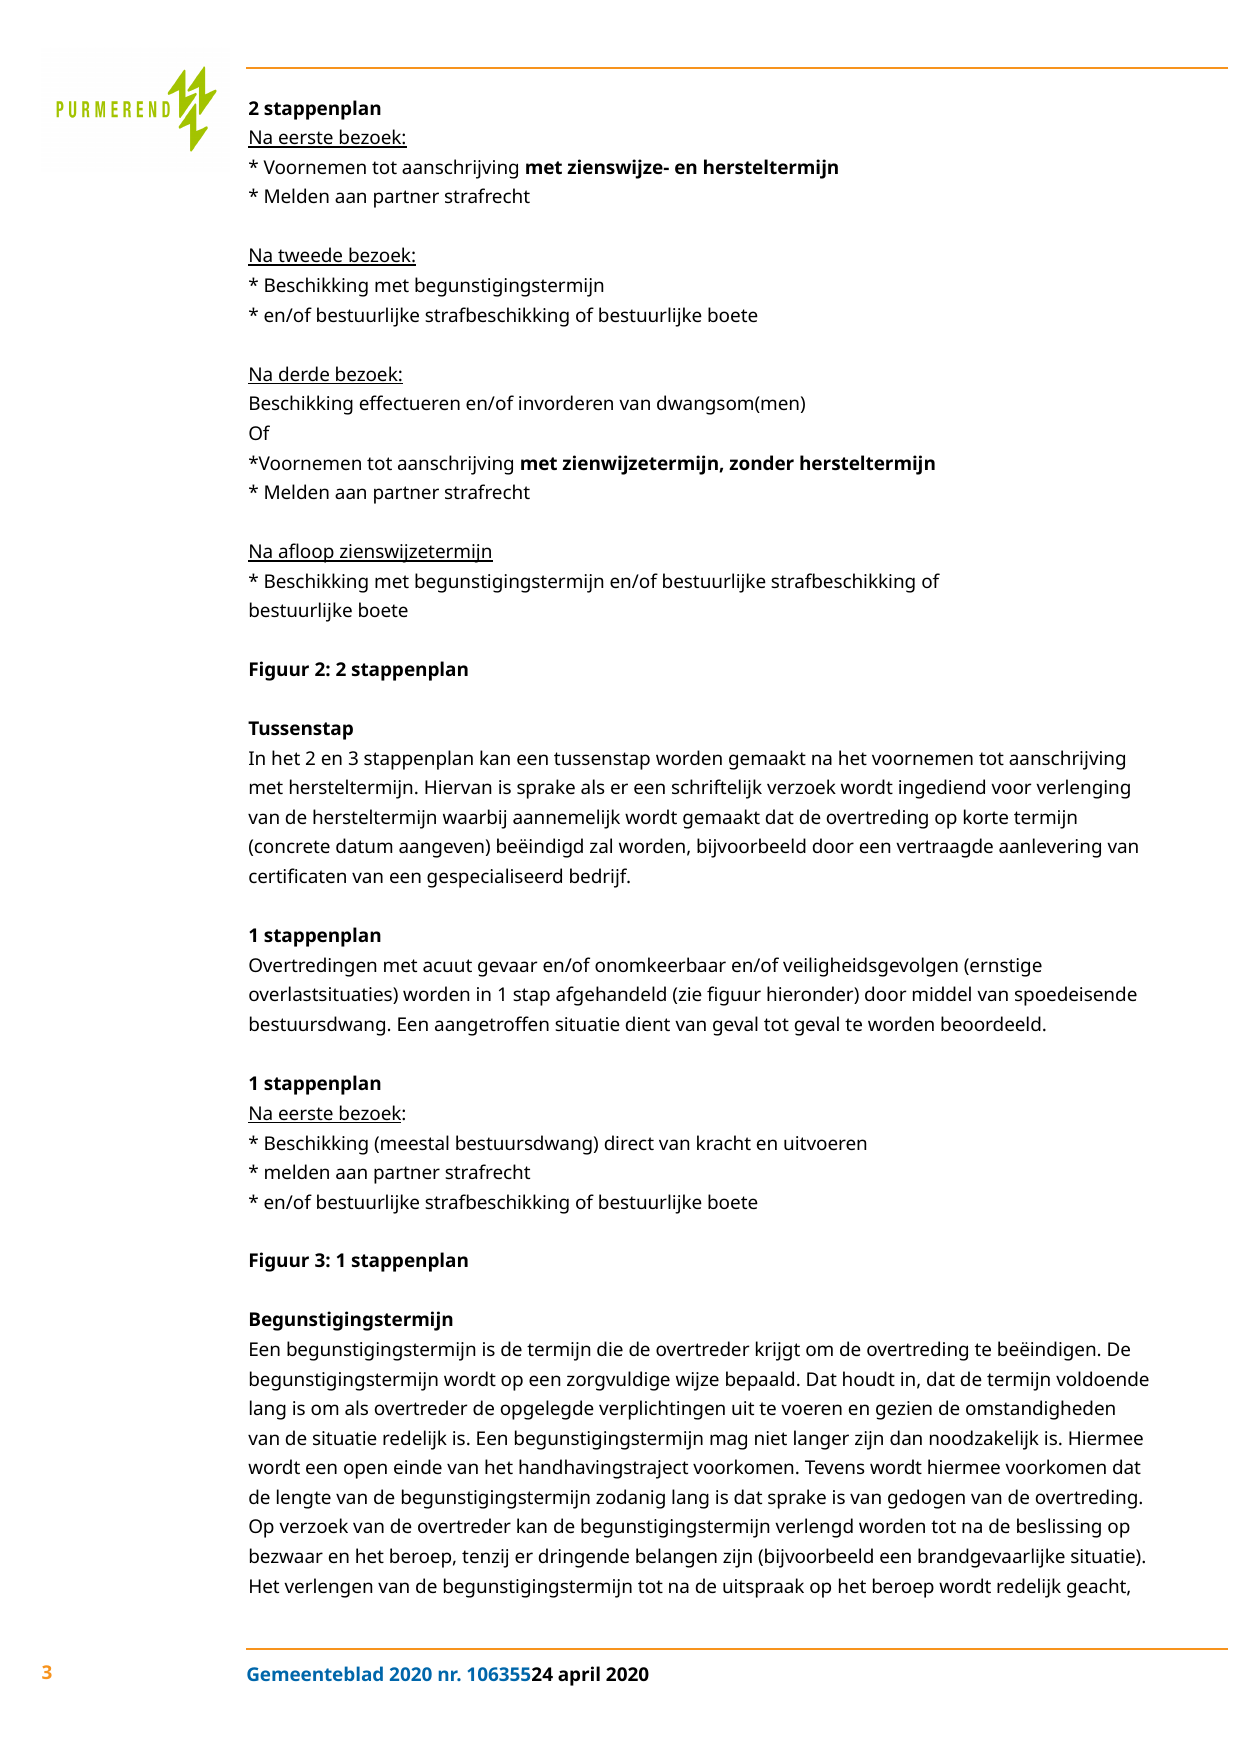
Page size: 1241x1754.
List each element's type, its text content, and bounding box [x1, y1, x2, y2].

text Overtredingen met acuut gevaar en/of onomkeerbaar en/of veiligheidsgevolgen (ernstige overlastsituaties) worden in 1 stap afgehandeld (zie figuur hieronder) door middel van spoedeisende bestuursdwang. Een aangetroffen situatie dient van geval tot geval te worden beoordeeld. [248, 952, 1152, 1037]
text In het 2 en 3 stappenplan kan een tussenstap worden gemaakt na het voornemen tot aanschrijving met hersteltermijn. Hiervan is sprake als er een schriftelijk verzoek wordt ingediend voor verlenging van de hersteltermijn waarbij aannemelijk wordt gemaakt dat de overtreding op korte termijn (concrete datum aangeven) beëindigd zal worden, bijvoorbeeld door een vertraagde aanlevering van certificaten van een gespecialiseerd bedrijf. [248, 745, 1152, 889]
text Tussenstap [248, 715, 1152, 741]
text 1 stappenplan [248, 922, 1152, 948]
text Figuur 3: 1 stappenplan [248, 1247, 1152, 1273]
text Begunstigingstermijn [248, 1307, 1152, 1332]
table_header 2 stappenplan Na eerste bezoek: * Voornemen tot aanschrijving met zienswijze- en hersteltermijn * Melden aan partner strafrecht Na tweede bezoek: * Beschikking met begunstigingstermijn * en/of bestuurlijke strafbeschikking of bestuurlijke boete Na derde bezoek: Beschikking effectueren en/of invorderen van dwangsom(men) Of *Voornemen tot aanschrijving met zienwijzetermijn, zonder hersteltermijn * Melden aan partner strafrecht Na afloop zienswijzetermijn * Beschikking met begunstigingstermijn en/of bestuurlijke strafbeschikking of bestuurlijke boete [248, 95, 1152, 653]
text Figuur 2: 2 stappenplan [248, 656, 1152, 682]
table_header 1 stappenplan Na eerste bezoek: * Beschikking (meestal bestuursdwang) direct van kracht en uitvoeren * melden aan partner strafrecht * en/of bestuurlijke strafbeschikking of bestuurlijke boete [248, 1071, 1152, 1244]
text Op verzoek van de overtreder kan de begunstigingstermijn verlengd worden tot na de beslissing op bezwaar en het beroep, tenzij er dringende belangen zijn (bijvoorbeeld een brandgevaarlijke situatie). Het verlengen van de begunstigingstermijn tot na de uitspraak op het beroep wordt redelijk geacht, [248, 1514, 1152, 1598]
picture [41, 47, 231, 172]
text Een begunstigingstermijn is de termijn die de overtreder krijgt om de overtreding te beëindigen. De begunstigingstermijn wordt op een zorgvuldige wijze bepaald. Dat houdt in, dat de termijn voldoende lang is om als overtreder de opgelegde verplichtingen uit te voeren en gezien de omstandigheden van de situatie redelijk is. Een begunstigingstermijn mag niet langer zijn dan noodzakelijk is. Hiermee wordt een open einde van het handhavingstraject voorkomen. Tevens wordt hiermee voorkomen dat de lengte van de begunstigingstermijn zodanig lang is dat sprake is van gedogen van de overtreding. [248, 1336, 1152, 1510]
